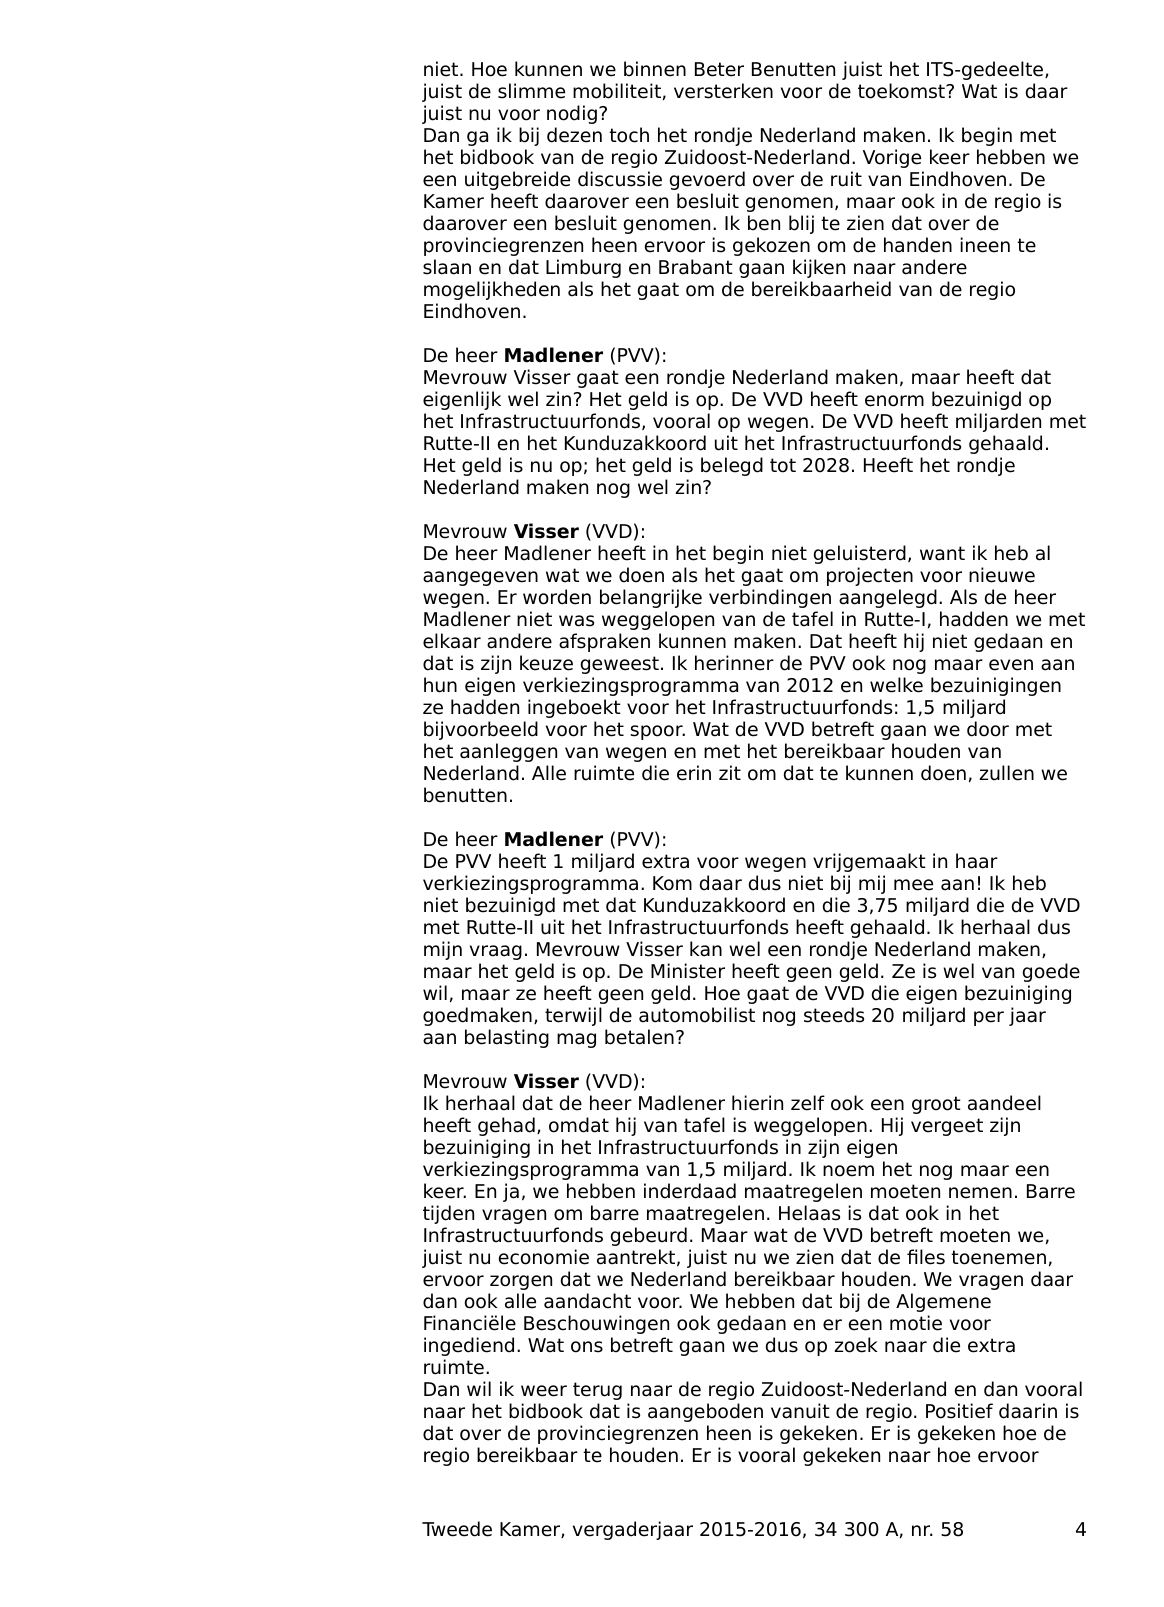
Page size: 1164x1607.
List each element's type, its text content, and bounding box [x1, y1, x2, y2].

text Dan wil ik weer terug naar de regio Zuidoost-Nederland en dan vooral naar het bidbook dat is aangeboden vanuit de regio. Positief daarin is dat over de provinciegrenzen heen is gekeken. Er is gekeken hoe de regio bereikbaar te houden. Er is vooral gekeken naar hoe ervoor [422, 1379, 1087, 1467]
text Mevrouw Visser (VVD): [422, 1071, 1087, 1093]
text De heer Madlener (PVV): [422, 829, 1087, 851]
text niet. Hoe kunnen we binnen Beter Benutten juist het ITS-gedeelte, juist de slimme mobiliteit, versterken voor de toekomst? Wat is daar juist nu voor nodig? [422, 59, 1087, 125]
text Dan ga ik bij dezen toch het rondje Nederland maken. Ik begin met het bidbook van de regio Zuidoost-Nederland. Vorige keer hebben we een uitgebreide discussie gevoerd over de ruit van Eindhoven. De Kamer heeft daarover een besluit genomen, maar ook in de regio is daarover een besluit genomen. Ik ben blij te zien dat over de provinciegrenzen heen ervoor is gekozen om de handen ineen te slaan en dat Limburg en Brabant gaan kijken naar andere mogelijkheden als het gaat om de bereikbaarheid van de regio Eindhoven. [422, 125, 1087, 323]
text De heer Madlener heeft in het begin niet geluisterd, want ik heb al aangegeven wat we doen als het gaat om projecten voor nieuwe wegen. Er worden belangrijke verbindingen aangelegd. Als de heer Madlener niet was weggelopen van de tafel in Rutte-I, hadden we met elkaar andere afspraken kunnen maken. Dat heeft hij niet gedaan en dat is zijn keuze geweest. Ik herinner de PVV ook nog maar even aan hun eigen verkiezingsprogramma van 2012 en welke bezuinigingen ze hadden ingeboekt voor het Infrastructuurfonds: 1,5 miljard bijvoorbeeld voor het spoor. Wat de VVD betreft gaan we door met het aanleggen van wegen en met het bereikbaar houden van Nederland. Alle ruimte die erin zit om dat te kunnen doen, zullen we benutten. [422, 543, 1087, 807]
text De heer Madlener (PVV): [422, 345, 1087, 367]
text Mevrouw Visser (VVD): [422, 521, 1087, 543]
text De PVV heeft 1 miljard extra voor wegen vrijgemaakt in haar verkiezingsprogramma. Kom daar dus niet bij mij mee aan! Ik heb niet bezuinigd met dat Kunduzakkoord en die 3,75 miljard die de VVD met Rutte-II uit het Infrastructuurfonds heeft gehaald. Ik herhaal dus mijn vraag. Mevrouw Visser kan wel een rondje Nederland maken, maar het geld is op. De Minister heeft geen geld. Ze is wel van goede wil, maar ze heeft geen geld. Hoe gaat de VVD die eigen bezuiniging goedmaken, terwijl de automobilist nog steeds 20 miljard per jaar aan belasting mag betalen? [422, 851, 1087, 1049]
text Mevrouw Visser gaat een rondje Nederland maken, maar heeft dat eigenlijk wel zin? Het geld is op. De VVD heeft enorm bezuinigd op het Infrastructuurfonds, vooral op wegen. De VVD heeft miljarden met Rutte-II en het Kunduzakkoord uit het Infrastructuurfonds gehaald. Het geld is nu op; het geld is belegd tot 2028. Heeft het rondje Nederland maken nog wel zin? [422, 367, 1087, 499]
text Ik herhaal dat de heer Madlener hierin zelf ook een groot aandeel heeft gehad, omdat hij van tafel is weggelopen. Hij vergeet zijn bezuiniging in het Infrastructuurfonds in zijn eigen verkiezingsprogramma van 1,5 miljard. Ik noem het nog maar een keer. En ja, we hebben inderdaad maatregelen moeten nemen. Barre tijden vragen om barre maatregelen. Helaas is dat ook in het Infrastructuurfonds gebeurd. Maar wat de VVD betreft moeten we, juist nu economie aantrekt, juist nu we zien dat de files toenemen, ervoor zorgen dat we Nederland bereikbaar houden. We vragen daar dan ook alle aandacht voor. We hebben dat bij de Algemene Financiële Beschouwingen ook gedaan en er een motie voor ingediend. Wat ons betreft gaan we dus op zoek naar die extra ruimte. [422, 1093, 1087, 1379]
